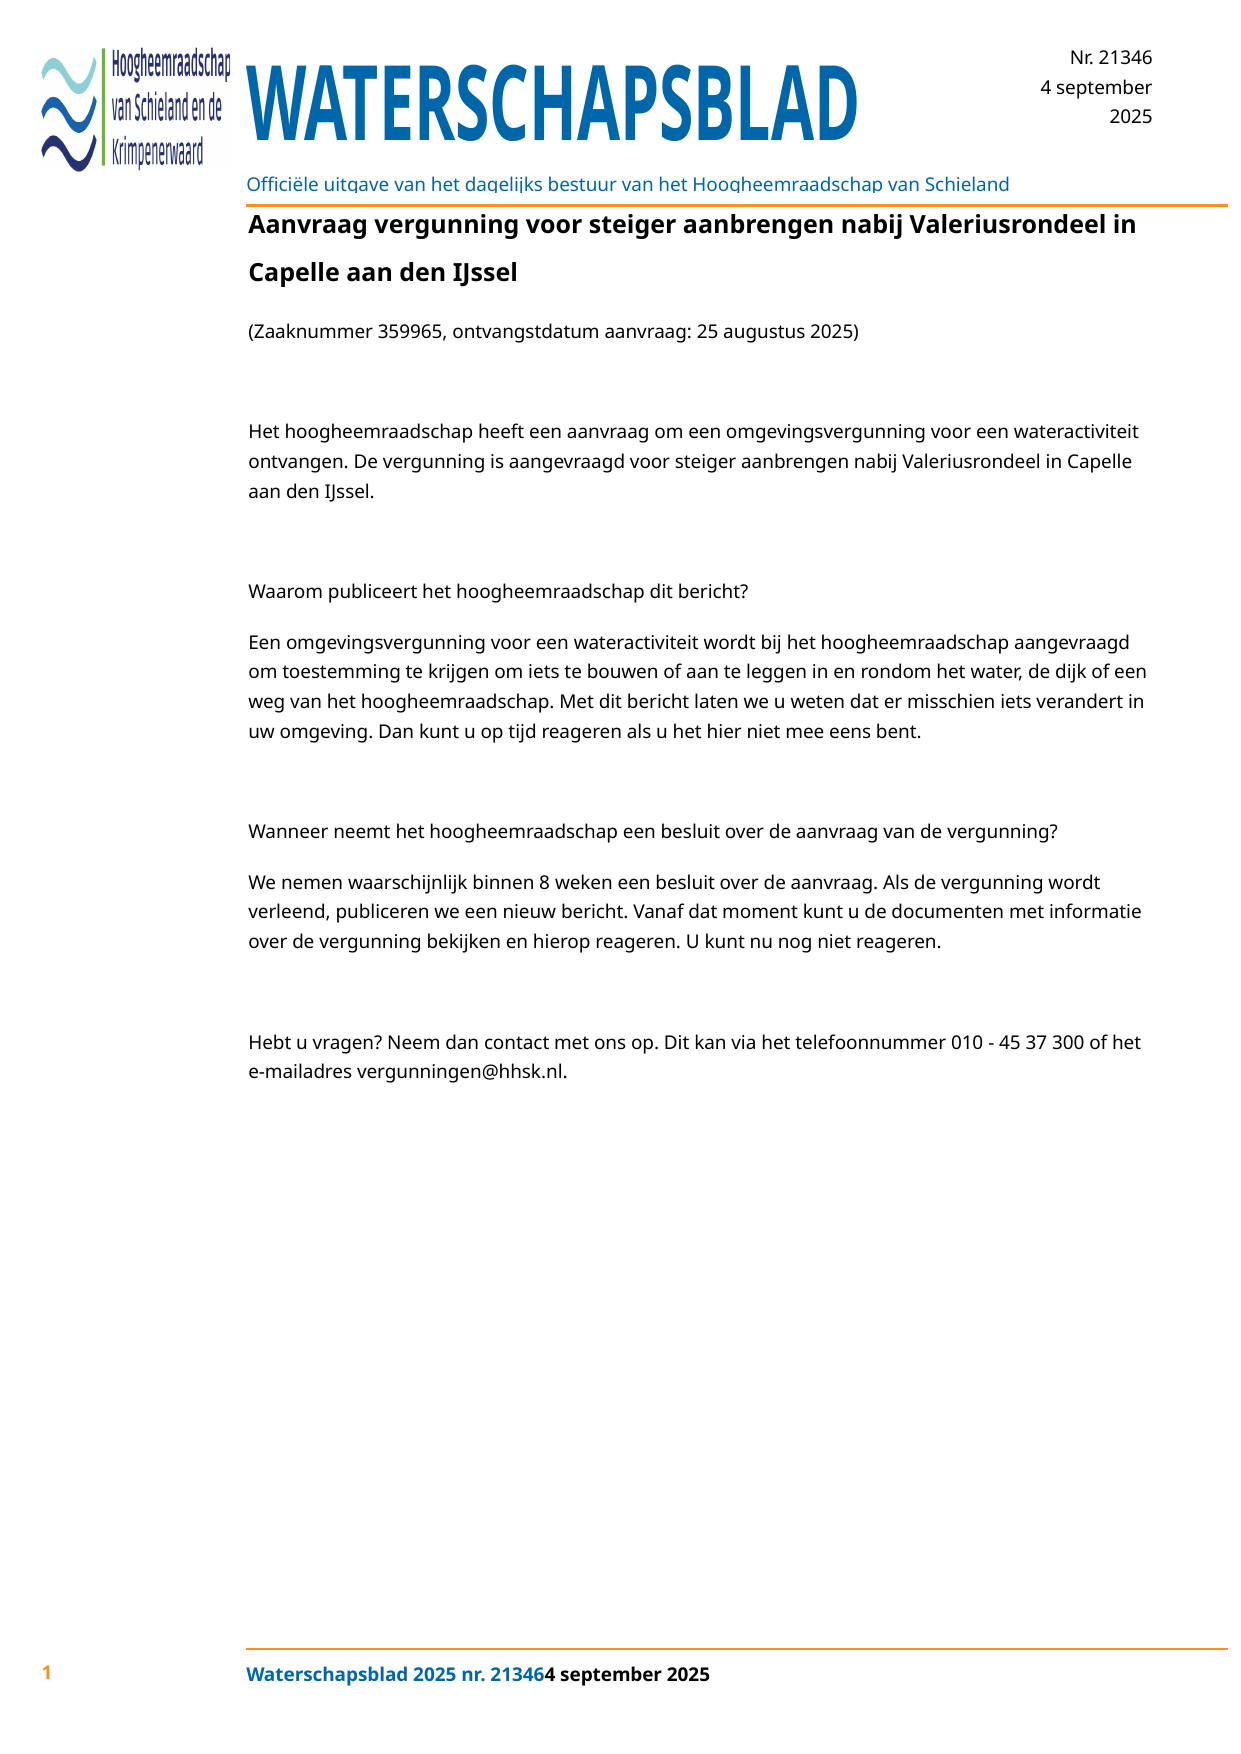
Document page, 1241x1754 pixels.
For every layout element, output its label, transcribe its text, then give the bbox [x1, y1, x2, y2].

text Hebt u vragen? Neem dan contact met ons op. Dit kan via het telefoonnummer 010 - 45 37 300 of het e-mailadres vergunningen@hhsk.nl. [248, 1029, 1152, 1084]
text Wanneer neemt het hoogheemraadschap een besluit over de aanvraag van de vergunning? [248, 819, 1152, 844]
text Het hoogheemraadschap heeft een aanvraag om een omgevingsvergunning voor een wateractiviteit ontvangen. De vergunning is aangevraagd voor steiger aanbrengen nabij Valeriusrondeel in Capelle aan den IJssel. [248, 419, 1152, 504]
text Een omgevingsvergunning voor een wateractiviteit wordt bij het hoogheemraadschap aangevraagd om toestemming te krijgen om iets te bouwen of aan te leggen in en rondom het water, de dijk of een weg van het hoogheemraadschap. Met dit bericht laten we u weten dat er misschien iets verandert in uw omgeving. Dan kunt u op tijd reageren als u het hier niet mee eens bent. [248, 629, 1152, 744]
picture [41, 47, 231, 172]
text (Zaaknummer 359965, ontvangstdatum aanvraag: 25 augustus 2025) [248, 318, 1152, 344]
text Aanvraag vergunning voor steiger aanbrengen nabij Valeriusrondeel in Capelle aan den IJssel [248, 207, 1152, 288]
text We nemen waarschijnlijk binnen 8 weken een besluit over de aanvraag. Als de vergunning wordt verleend, publiceren we een nieuw bericht. Vanaf dat moment kunt u de documenten met informatie over de vergunning bekijken en hierop reageren. U kunt nu nog niet reageren. [248, 869, 1152, 954]
text Waarom publiceert het hoogheemraadschap dit bericht? [248, 579, 1152, 604]
